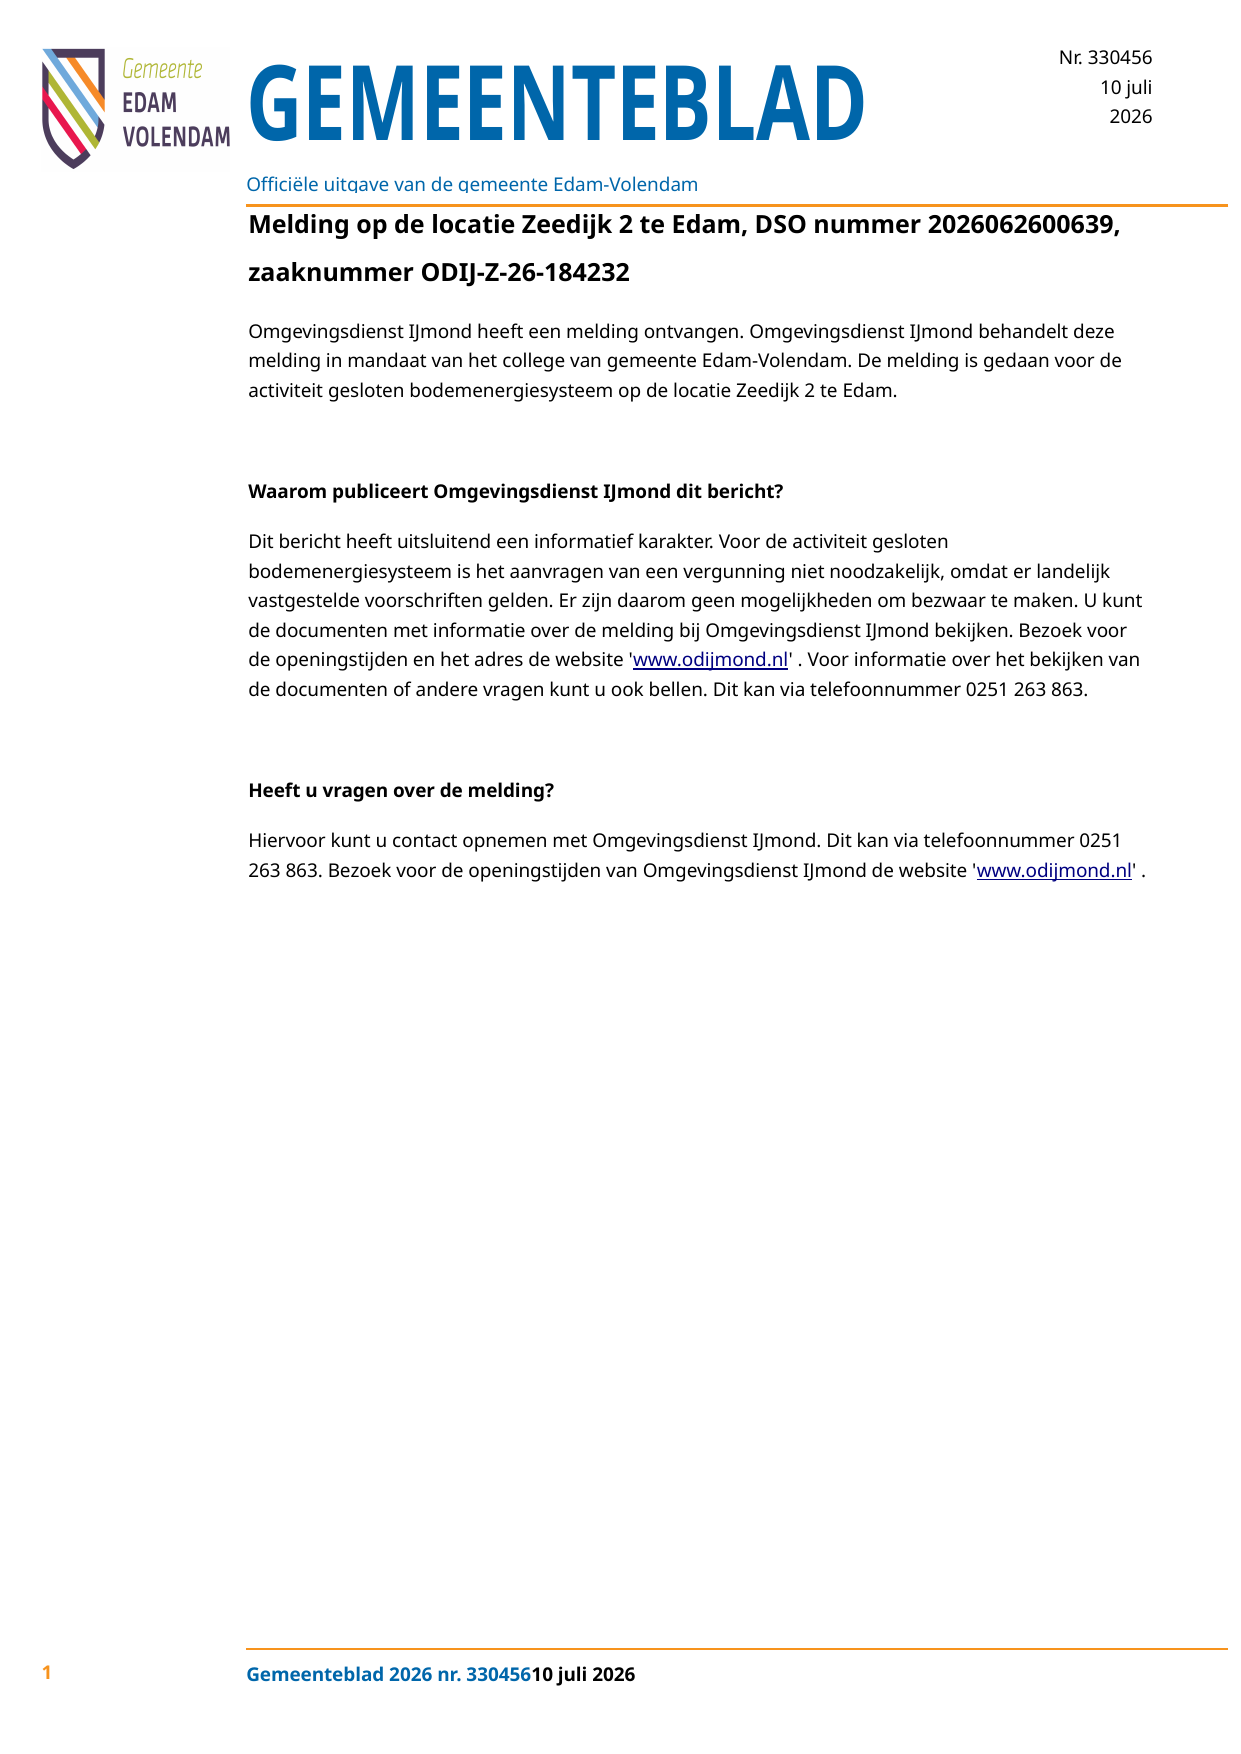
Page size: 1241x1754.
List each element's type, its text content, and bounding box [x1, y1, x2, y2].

text Waarom publiceert Omgevingsdienst IJmond dit bericht? [248, 478, 1152, 504]
text Dit bericht heeft uitsluitend een informatief karakter. Voor de activiteit gesloten bodemenergiesysteem is het aanvragen van een vergunning niet noodzakelijk, omdat er landelijk vastgestelde voorschriften gelden. Er zijn daarom geen mogelijkheden om bezwaar te maken. U kunt de documenten met informatie over de melding bij Omgevingsdienst IJmond bekijken. Bezoek voor de openingstijden en het adres de website 'www.odijmond.nl' . Voor informatie over het bekijken van de documenten of andere vragen kunt u ook bellen. Dit kan via telefoonnummer 0251 263 863. [248, 528, 1152, 702]
text Heeft u vragen over de melding? [248, 777, 1152, 803]
picture [41, 47, 231, 172]
text Melding op de locatie Zeedijk 2 te Edam, DSO nummer 2026062600639, zaaknummer ODIJ-Z-26-184232 [248, 207, 1152, 288]
text Omgevingsdienst IJmond heeft een melding ontvangen. Omgevingsdienst IJmond behandelt deze melding in mandaat van het college van gemeente Edam-Volendam. De melding is gedaan voor de activiteit gesloten bodemenergiesysteem op de locatie Zeedijk 2 te Edam. [248, 318, 1152, 403]
text Hiervoor kunt u contact opnemen met Omgevingsdienst IJmond. Dit kan via telefoonnummer 0251 263 863. Bezoek voor de openingstijden van Omgevingsdienst IJmond de website 'www.odijmond.nl' . [248, 827, 1152, 883]
